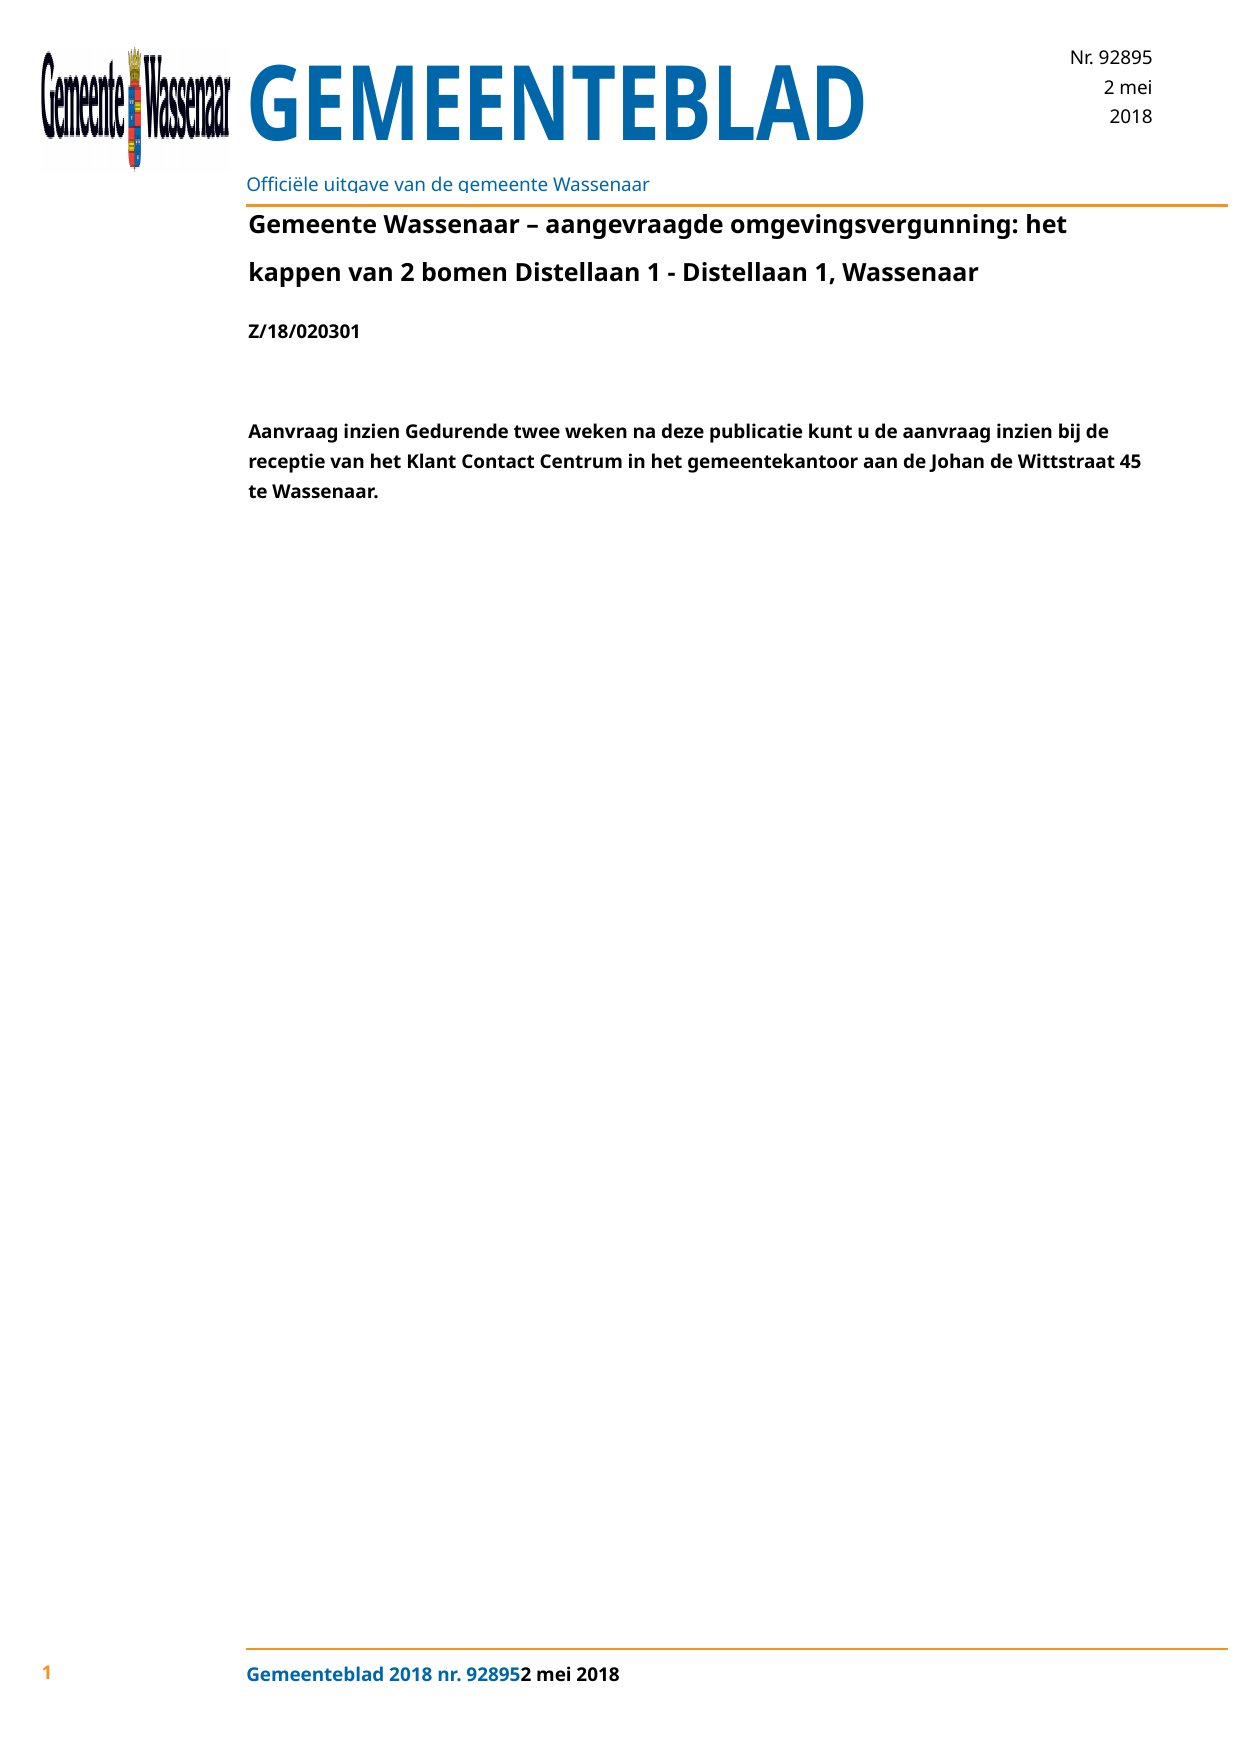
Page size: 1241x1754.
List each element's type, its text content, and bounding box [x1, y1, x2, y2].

text Aanvraag inzien Gedurende twee weken na deze publicatie kunt u de aanvraag inzien bij de receptie van het Klant Contact Centrum in het gemeentekantoor aan de Johan de Wittstraat 45 te Wassenaar. [248, 419, 1152, 504]
picture [41, 47, 231, 172]
text Gemeente Wassenaar – aangevraagde omgevingsvergunning: het kappen van 2 bomen Distellaan 1 - Distellaan 1, Wassenaar [248, 207, 1152, 288]
text Z/18/020301 [248, 318, 1152, 344]
